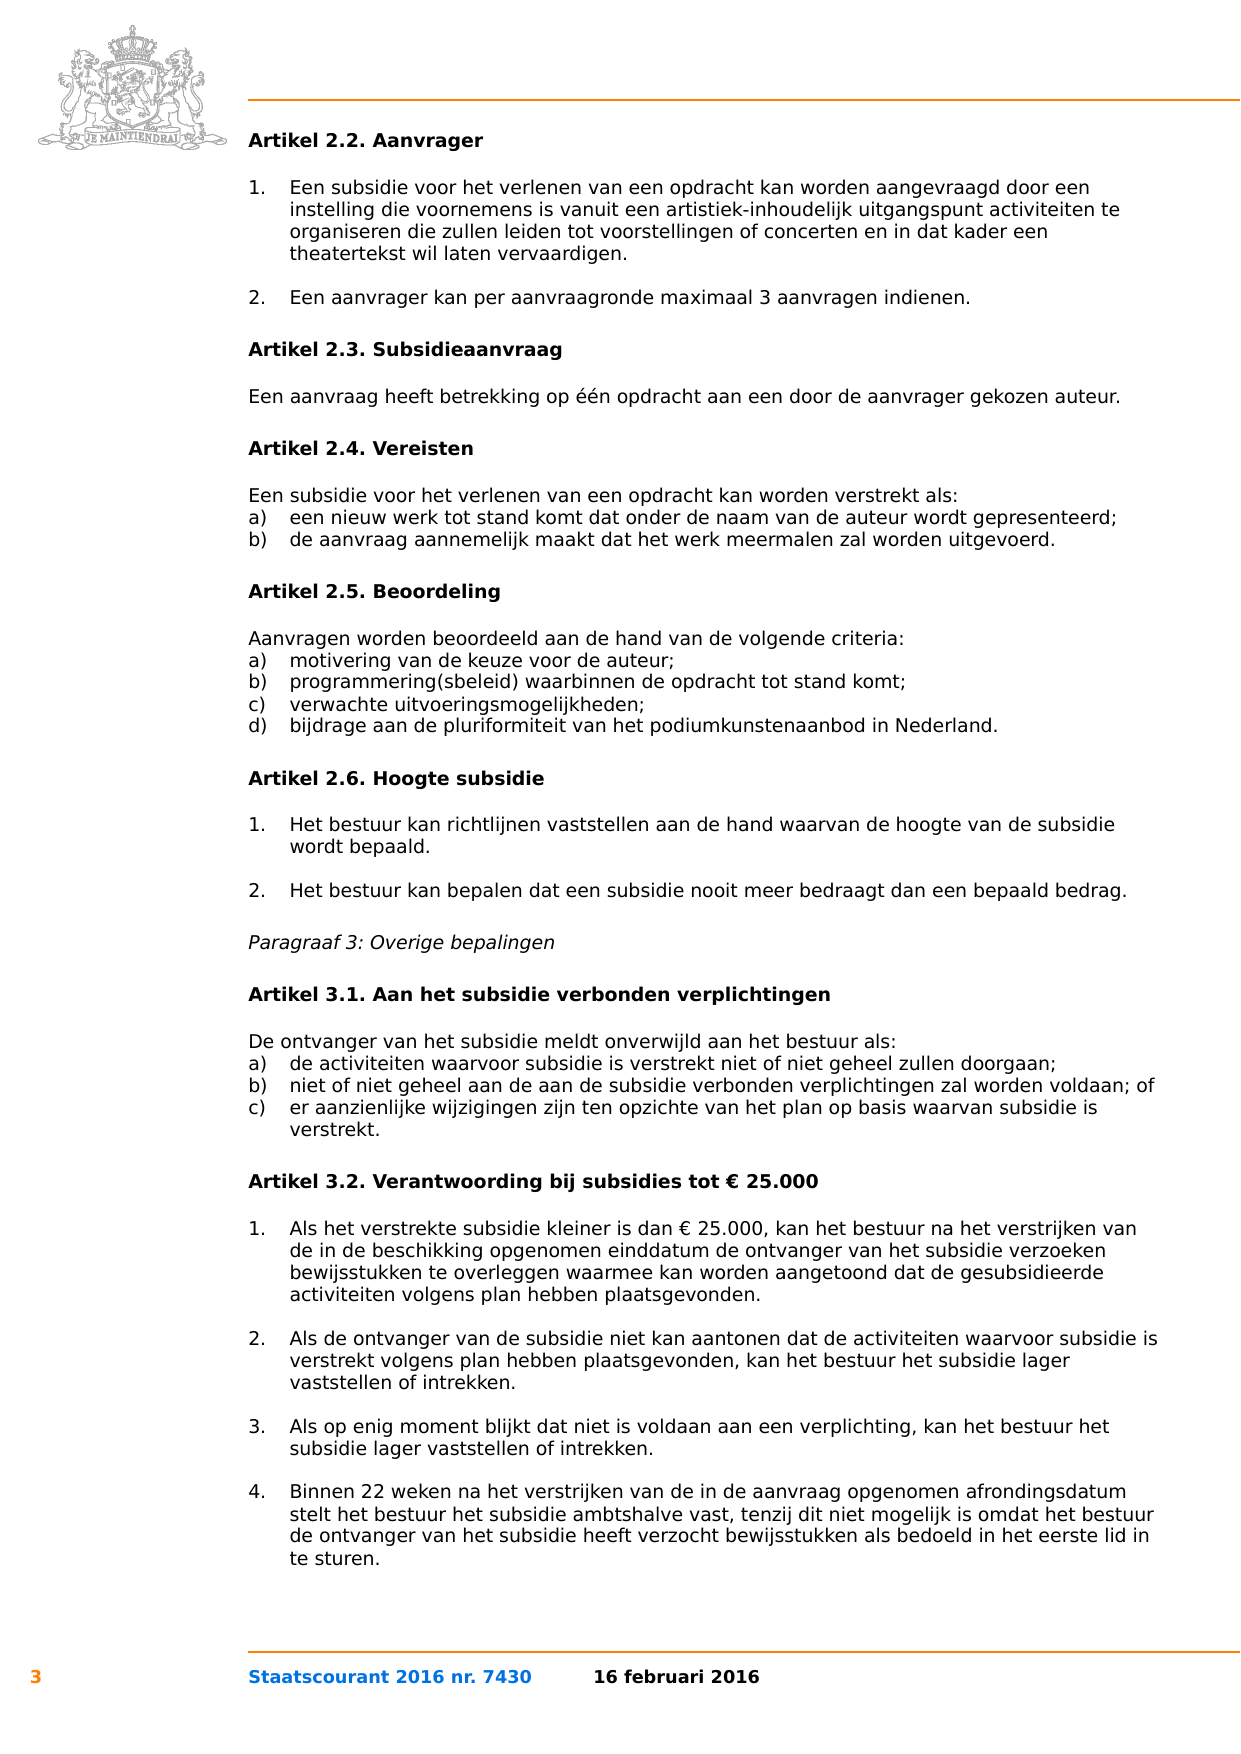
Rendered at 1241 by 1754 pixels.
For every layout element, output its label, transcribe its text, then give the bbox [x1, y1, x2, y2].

text a) de activiteiten waarvoor subsidie is verstrekt niet of niet geheel zullen doorgaan; [248, 1053, 1163, 1075]
text b) de aanvraag aannemelijk maakt dat het werk meermalen zal worden uitgevoerd. [248, 528, 1163, 551]
text 2. Als de ontvanger van de subsidie niet kan aantonen dat de activiteiten waarvoor subsidie is verstrekt volgens plan hebben plaatsgevonden, kan het bestuur het subsidie lager vaststellen of intrekken. [248, 1328, 1163, 1394]
text 4. Binnen 22 weken na het verstrijken van de in de aanvraag opgenomen afrondingsdatum stelt het bestuur het subsidie ambtshalve vast, tenzij dit niet mogelijk is omdat het bestuur de ontvanger van het subsidie heeft verzocht bewijsstukken als bedoeld in het eerste lid in te sturen. [248, 1481, 1163, 1569]
text b) niet of niet geheel aan de aan de subsidie verbonden verplichtingen zal worden voldaan; of [248, 1075, 1163, 1097]
subtitle Artikel 2.3. Subsidieaanvraag [248, 339, 1163, 361]
text c) er aanzienlijke wijzigingen zijn ten opzichte van het plan op basis waarvan subsidie is verstrekt. [248, 1097, 1163, 1141]
text b) programmering(sbeleid) waarbinnen de opdracht tot stand komt; [248, 671, 1163, 693]
text c) verwachte uitvoeringsmogelijkheden; [248, 693, 1163, 715]
text De ontvanger van het subsidie meldt onverwijld aan het bestuur als: [248, 1031, 1163, 1053]
text d) bijdrage aan de pluriformiteit van het podiumkunstenaanbod in Nederland. [248, 715, 1163, 737]
subtitle Artikel 3.1. Aan het subsidie verbonden verplichtingen [248, 984, 1163, 1006]
text Een subsidie voor het verlenen van een opdracht kan worden verstrekt als: [248, 484, 1163, 507]
text 2. Een aanvrager kan per aanvraagronde maximaal 3 aanvragen indienen. [248, 287, 1163, 309]
subtitle Artikel 2.6. Hoogte subsidie [248, 767, 1163, 789]
text 1. Als het verstrekte subsidie kleiner is dan € 25.000, kan het bestuur na het verstrijken van de in de beschikking opgenomen einddatum de ontvanger van het subsidie verzoeken bewijsstukken te overleggen waarmee kan worden aangetoond dat de gesubsidieerde activiteiten volgens plan hebben plaatsgevonden. [248, 1218, 1163, 1306]
text 1. Een subsidie voor het verlenen van een opdracht kan worden aangevraagd door een instelling die voornemens is vanuit een artistiek-inhoudelijk uitgangspunt activiteiten te organiseren die zullen leiden tot voorstellingen of concerten en in dat kader een theatertekst wil laten vervaardigen. [248, 177, 1163, 265]
text 1. Het bestuur kan richtlijnen vaststellen aan de hand waarvan de hoogte van de subsidie wordt bepaald. [248, 814, 1163, 858]
subtitle Artikel 3.2. Verantwoording bij subsidies tot € 25.000 [248, 1171, 1163, 1193]
text a) een nieuw werk tot stand komt dat onder de naam van de auteur wordt gepresenteerd; [248, 507, 1163, 528]
text a) motivering van de keuze voor de auteur; [248, 649, 1163, 671]
text Aanvragen worden beoordeeld aan de hand van de volgende criteria: [248, 627, 1163, 649]
text 2. Het bestuur kan bepalen dat een subsidie nooit meer bedraagt dan een bepaald bedrag. [248, 880, 1163, 902]
text Een aanvraag heeft betrekking op één opdracht aan een door de aanvrager gekozen auteur. [248, 386, 1163, 408]
picture [38, 25, 227, 150]
subtitle Artikel 2.2. Aanvrager [248, 130, 1163, 152]
subtitle Artikel 2.4. Vereisten [248, 438, 1163, 459]
subtitle Paragraaf 3: Overige bepalingen [248, 932, 1163, 954]
subtitle Artikel 2.5. Beoordeling [248, 581, 1163, 602]
text 3. Als op enig moment blijkt dat niet is voldaan aan een verplichting, kan het bestuur het subsidie lager vaststellen of intrekken. [248, 1416, 1163, 1459]
